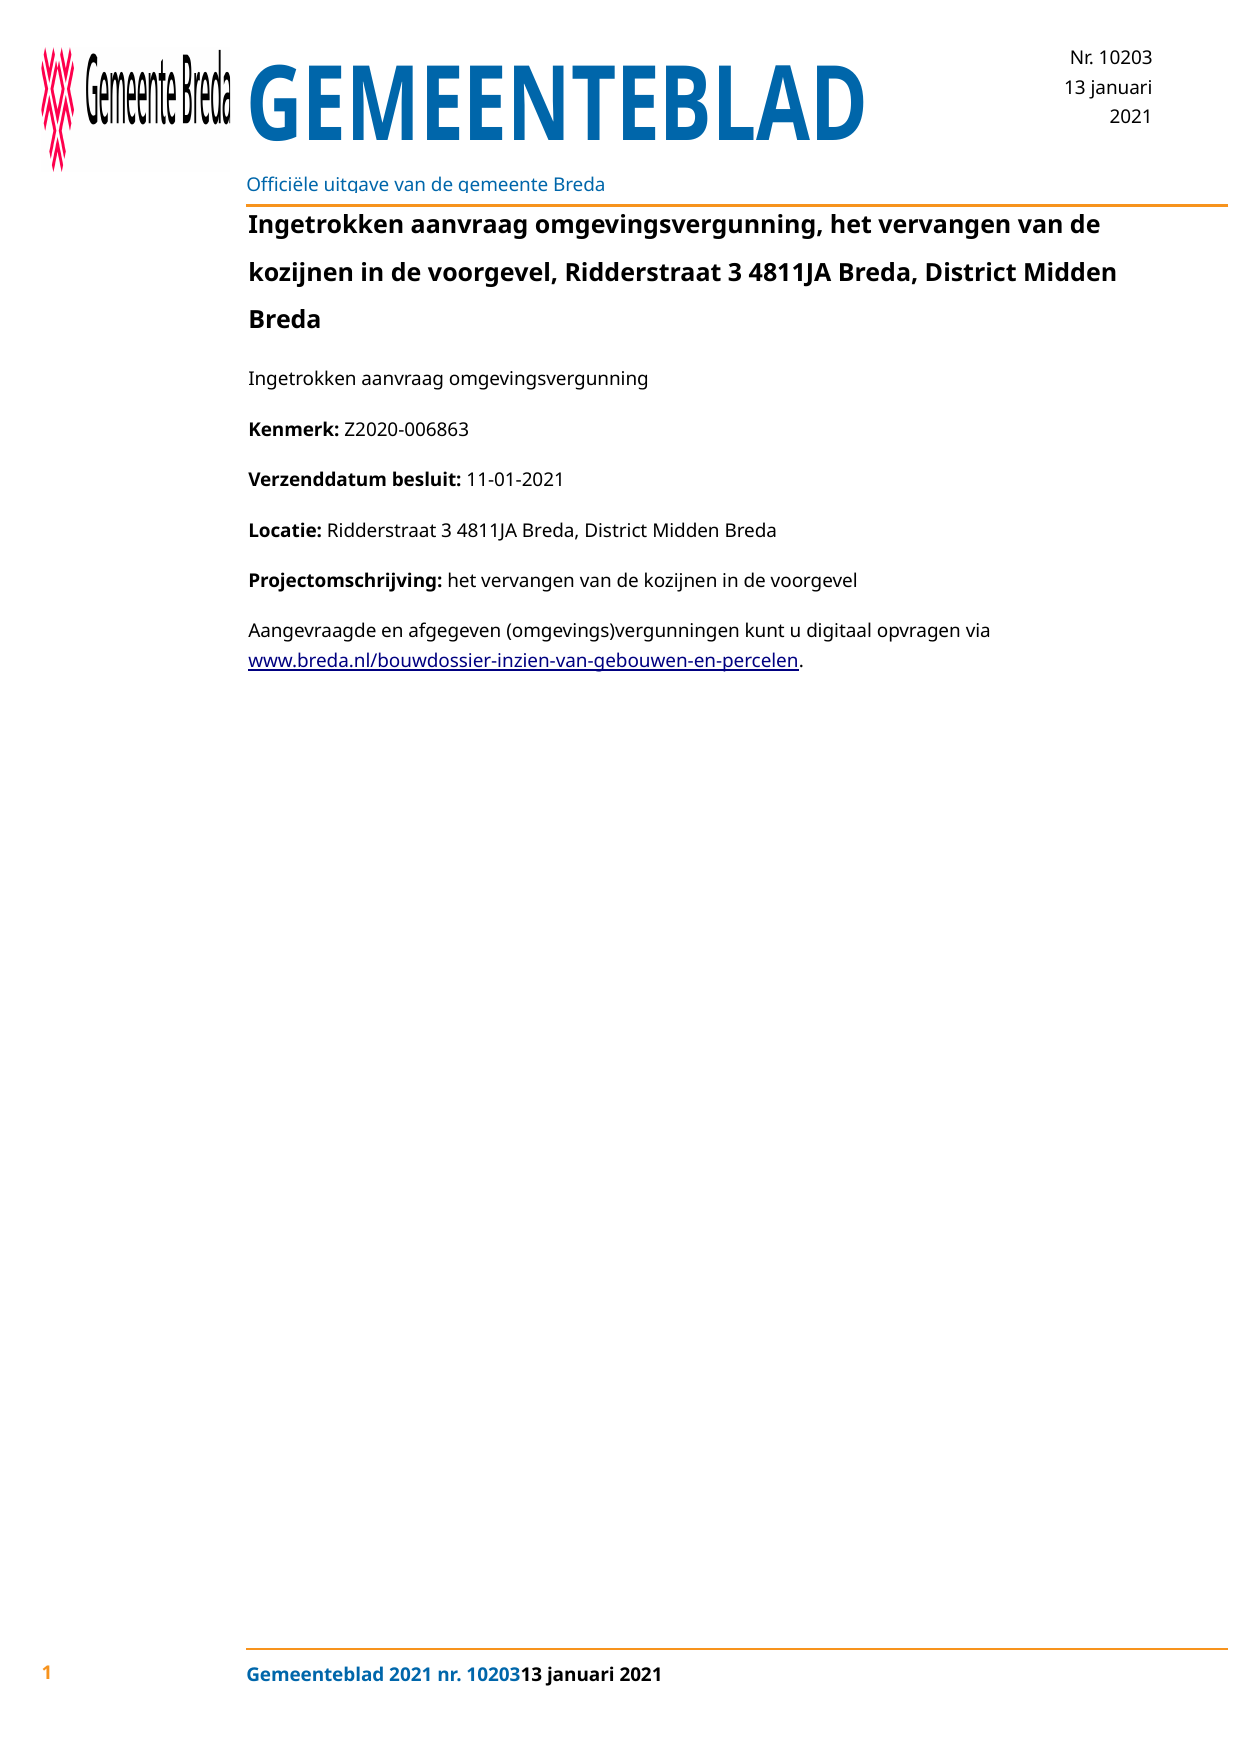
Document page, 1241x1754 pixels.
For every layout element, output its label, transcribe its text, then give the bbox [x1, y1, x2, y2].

text Kenmerk: Z2020-006863 [248, 416, 1152, 442]
text Ingetrokken aanvraag omgevingsvergunning [248, 366, 1152, 391]
picture [41, 47, 231, 172]
text Verzenddatum besluit: 11-01-2021 [248, 466, 1152, 492]
text Aangevraagde en afgegeven (omgevings)vergunningen kunt u digitaal opvragen via www.breda.nl/bouwdossier-inzien-van-gebouwen-en-percelen. [248, 618, 1152, 673]
text Projectomschrijving: het vervangen van de kozijnen in de voorgevel [248, 567, 1152, 593]
text Locatie: Ridderstraat 3 4811JA Breda, District Midden Breda [248, 517, 1152, 542]
text Ingetrokken aanvraag omgevingsvergunning, het vervangen van de kozijnen in de voorgevel, Ridderstraat 3 4811JA Breda, District Midden Breda [248, 207, 1152, 336]
